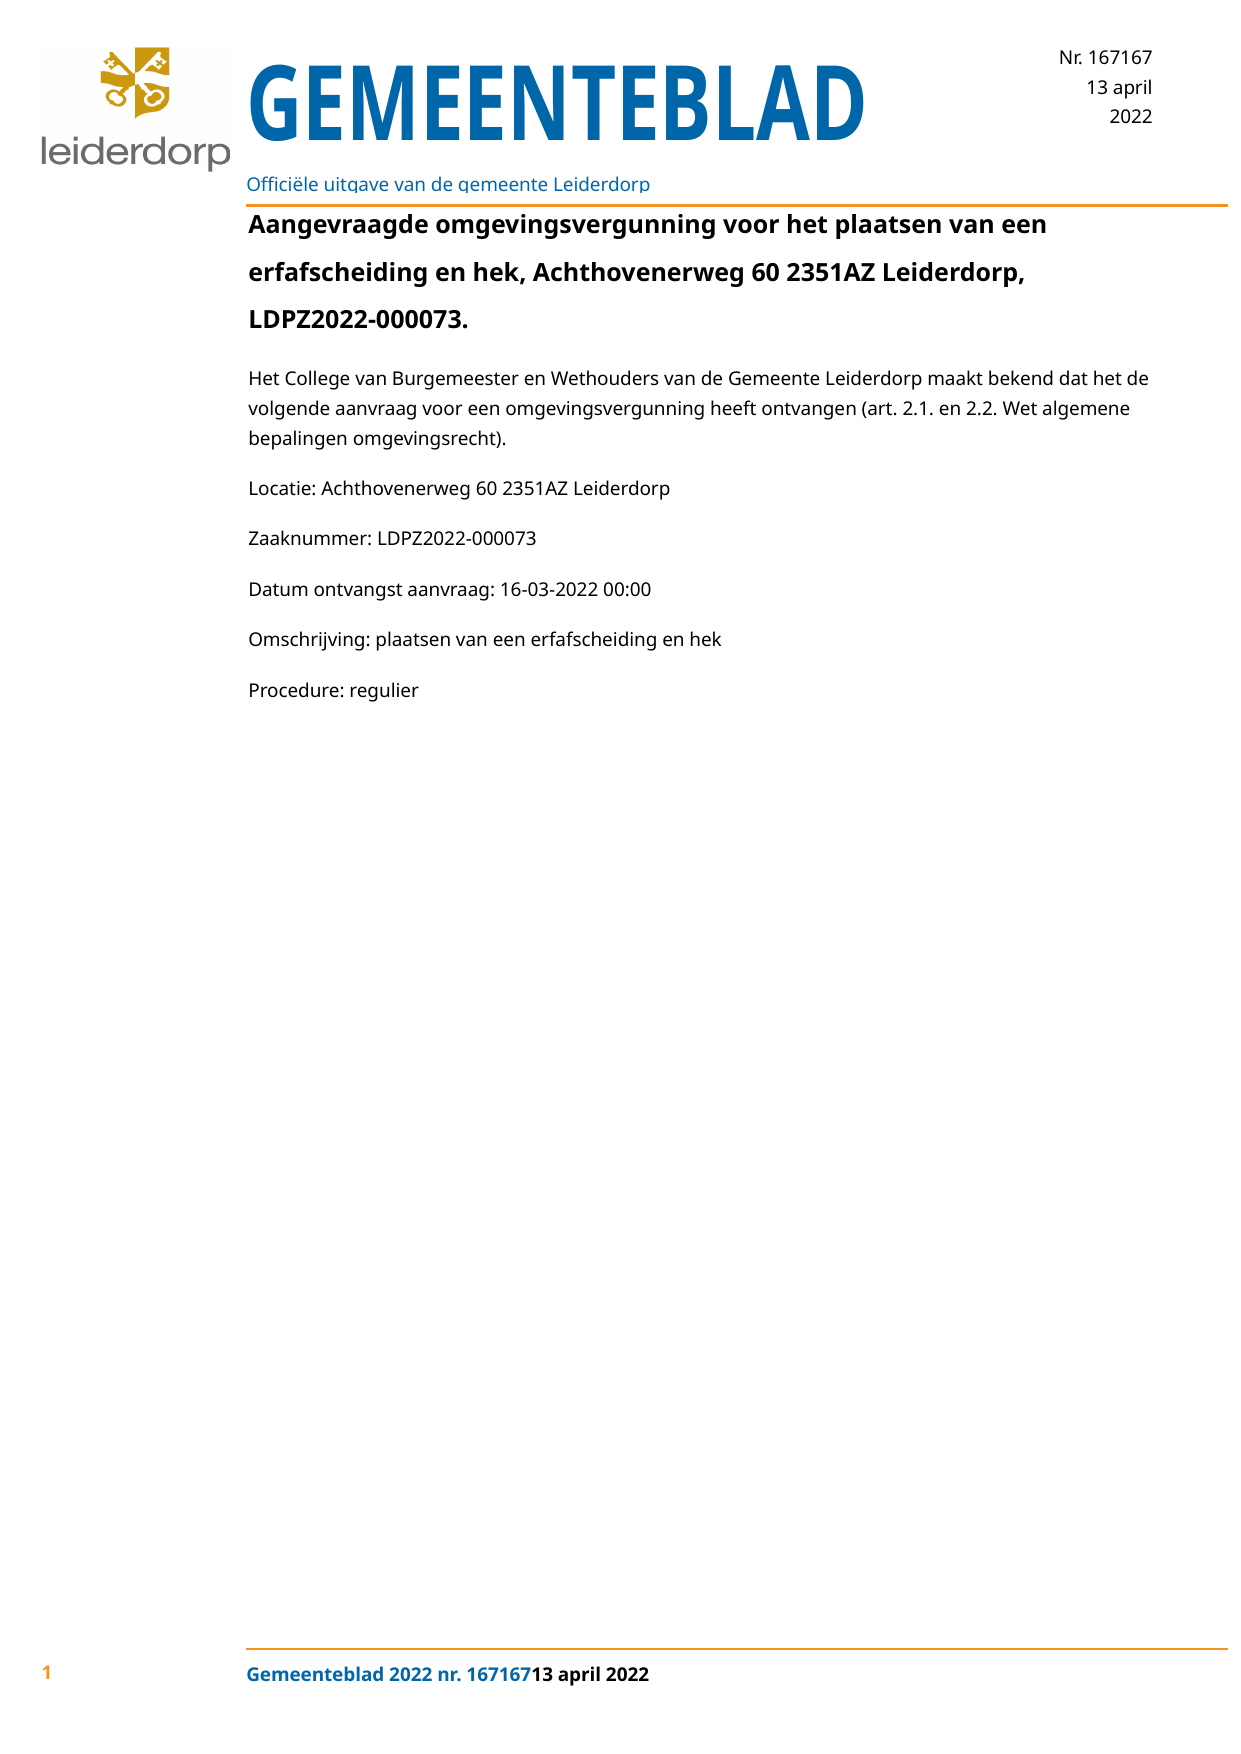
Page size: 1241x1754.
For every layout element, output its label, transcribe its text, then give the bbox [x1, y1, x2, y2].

text Zaaknummer: LDPZ2022-000073 [248, 526, 1152, 551]
text Locatie: Achthovenerweg 60 2351AZ Leiderdorp [248, 475, 1152, 501]
text Omschrijving: plaatsen van een erfafscheiding en hek [248, 626, 1152, 652]
picture [41, 47, 231, 172]
text Aangevraagde omgevingsvergunning voor het plaatsen van een erfafscheiding en hek, Achthovenerweg 60 2351AZ Leiderdorp, LDPZ2022-000073. [248, 207, 1152, 336]
text Datum ontvangst aanvraag: 16-03-2022 00:00 [248, 576, 1152, 602]
text Procedure: regulier [248, 677, 1152, 702]
text Het College van Burgemeester en Wethouders van de Gemeente Leiderdorp maakt bekend dat het de volgende aanvraag voor een omgevingsvergunning heeft ontvangen (art. 2.1. en 2.2. Wet algemene bepalingen omgevingsrecht). [248, 366, 1152, 450]
